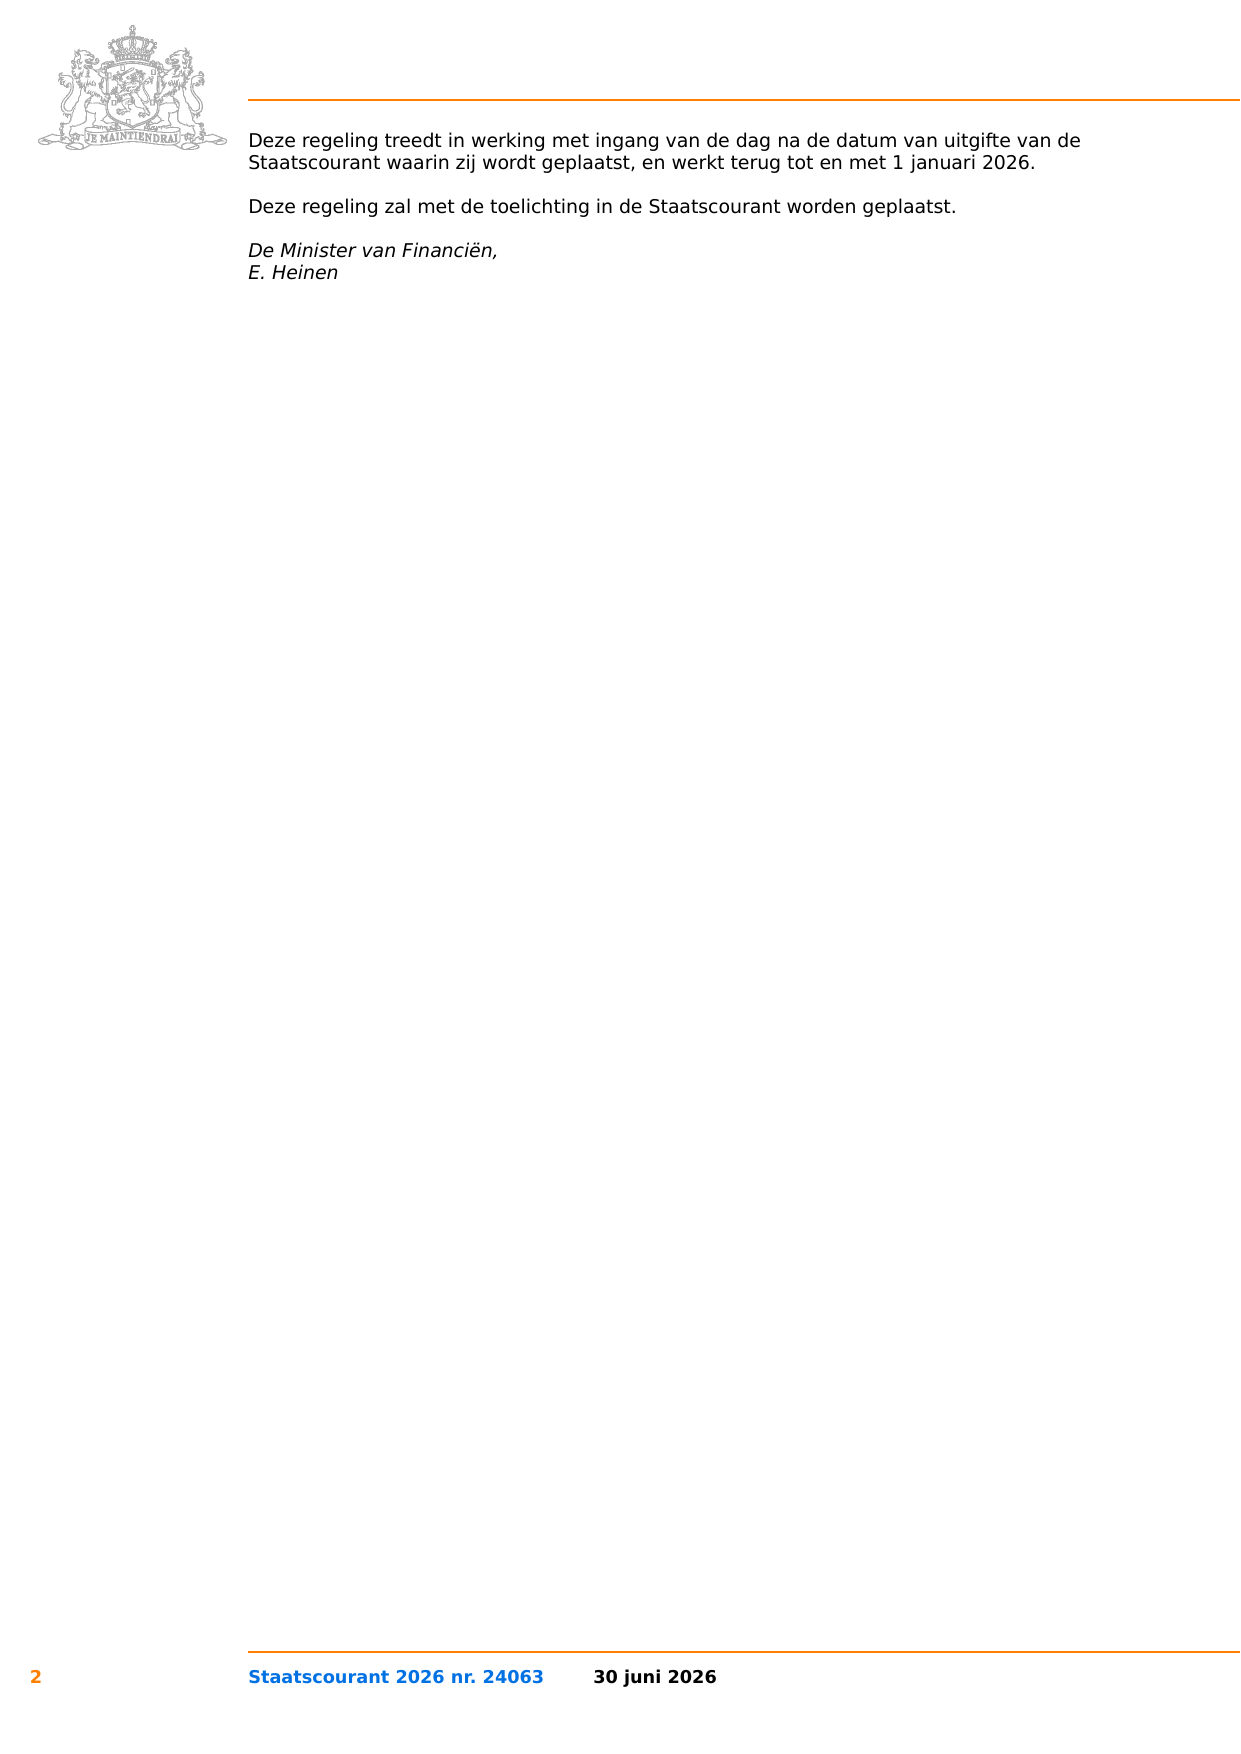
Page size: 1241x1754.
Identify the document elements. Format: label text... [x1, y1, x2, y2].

text Deze regeling zal met de toelichting in de Staatscourant worden geplaatst. [248, 196, 1163, 218]
picture [38, 25, 227, 150]
text Deze regeling treedt in werking met ingang van de dag na de datum van uitgifte van de Staatscourant waarin zij wordt geplaatst, en werkt terug tot en met 1 januari 2026. [248, 130, 1163, 174]
text De Minister van Financiën, E. Heinen [248, 239, 1163, 283]
